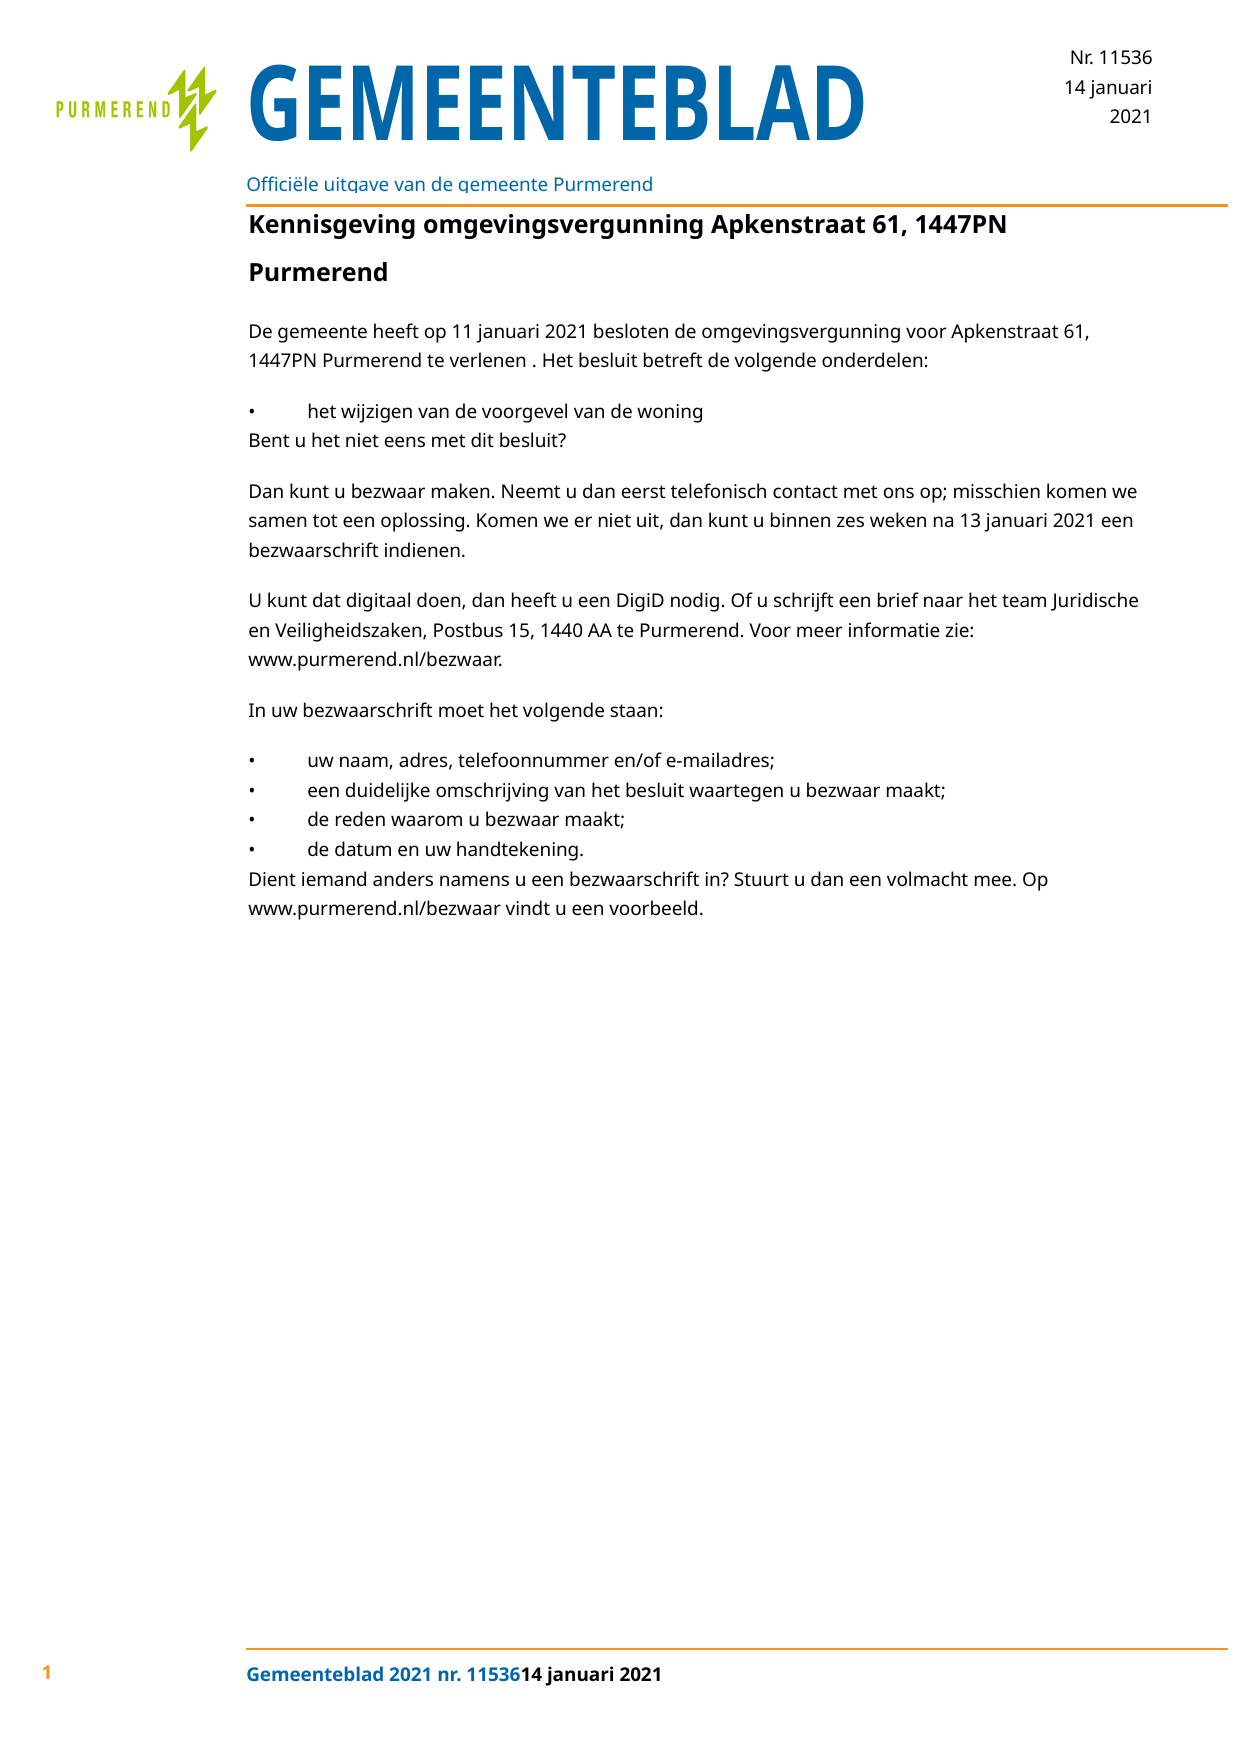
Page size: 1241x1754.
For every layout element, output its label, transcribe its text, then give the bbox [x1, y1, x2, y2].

list een duidelijke omschrijving van het besluit waartegen u bezwaar maakt; [248, 777, 1152, 803]
picture [41, 47, 231, 172]
text Dan kunt u bezwaar maken. Neemt u dan eerst telefonisch contact met ons op; misschien komen we samen tot een oplossing. Komen we er niet uit, dan kunt u binnen zes weken na 13 januari 2021 een bezwaarschrift indienen. [248, 478, 1152, 563]
text Bent u het niet eens met dit besluit? [248, 427, 1152, 453]
list het wijzigen van de voorgevel van de woning [248, 398, 1152, 424]
list de reden waarom u bezwaar maakt; [248, 807, 1152, 832]
list uw naam, adres, telefoonnummer en/of e-mailadres; [248, 747, 1152, 773]
text In uw bezwaarschrift moet het volgende staan: [248, 697, 1152, 723]
text Dient iemand anders namens u een bezwaarschrift in? Stuurt u dan een volmacht mee. Op www.purmerend.nl/bezwaar vindt u een voorbeeld. [248, 866, 1152, 921]
text De gemeente heeft op 11 januari 2021 besloten de omgevingsvergunning voor Apkenstraat 61, 1447PN Purmerend te verlenen . Het besluit betreft de volgende onderdelen: [248, 318, 1152, 373]
text U kunt dat digitaal doen, dan heeft u een DigiD nodig. Of u schrijft een brief naar het team Juridische en Veiligheidszaken, Postbus 15, 1440 AA te Purmerend. Voor meer informatie zie: www.purmerend.nl/bezwaar. [248, 587, 1152, 672]
list de datum en uw handtekening. [248, 836, 1152, 862]
text Kennisgeving omgevingsvergunning Apkenstraat 61, 1447PN Purmerend [248, 207, 1152, 288]
